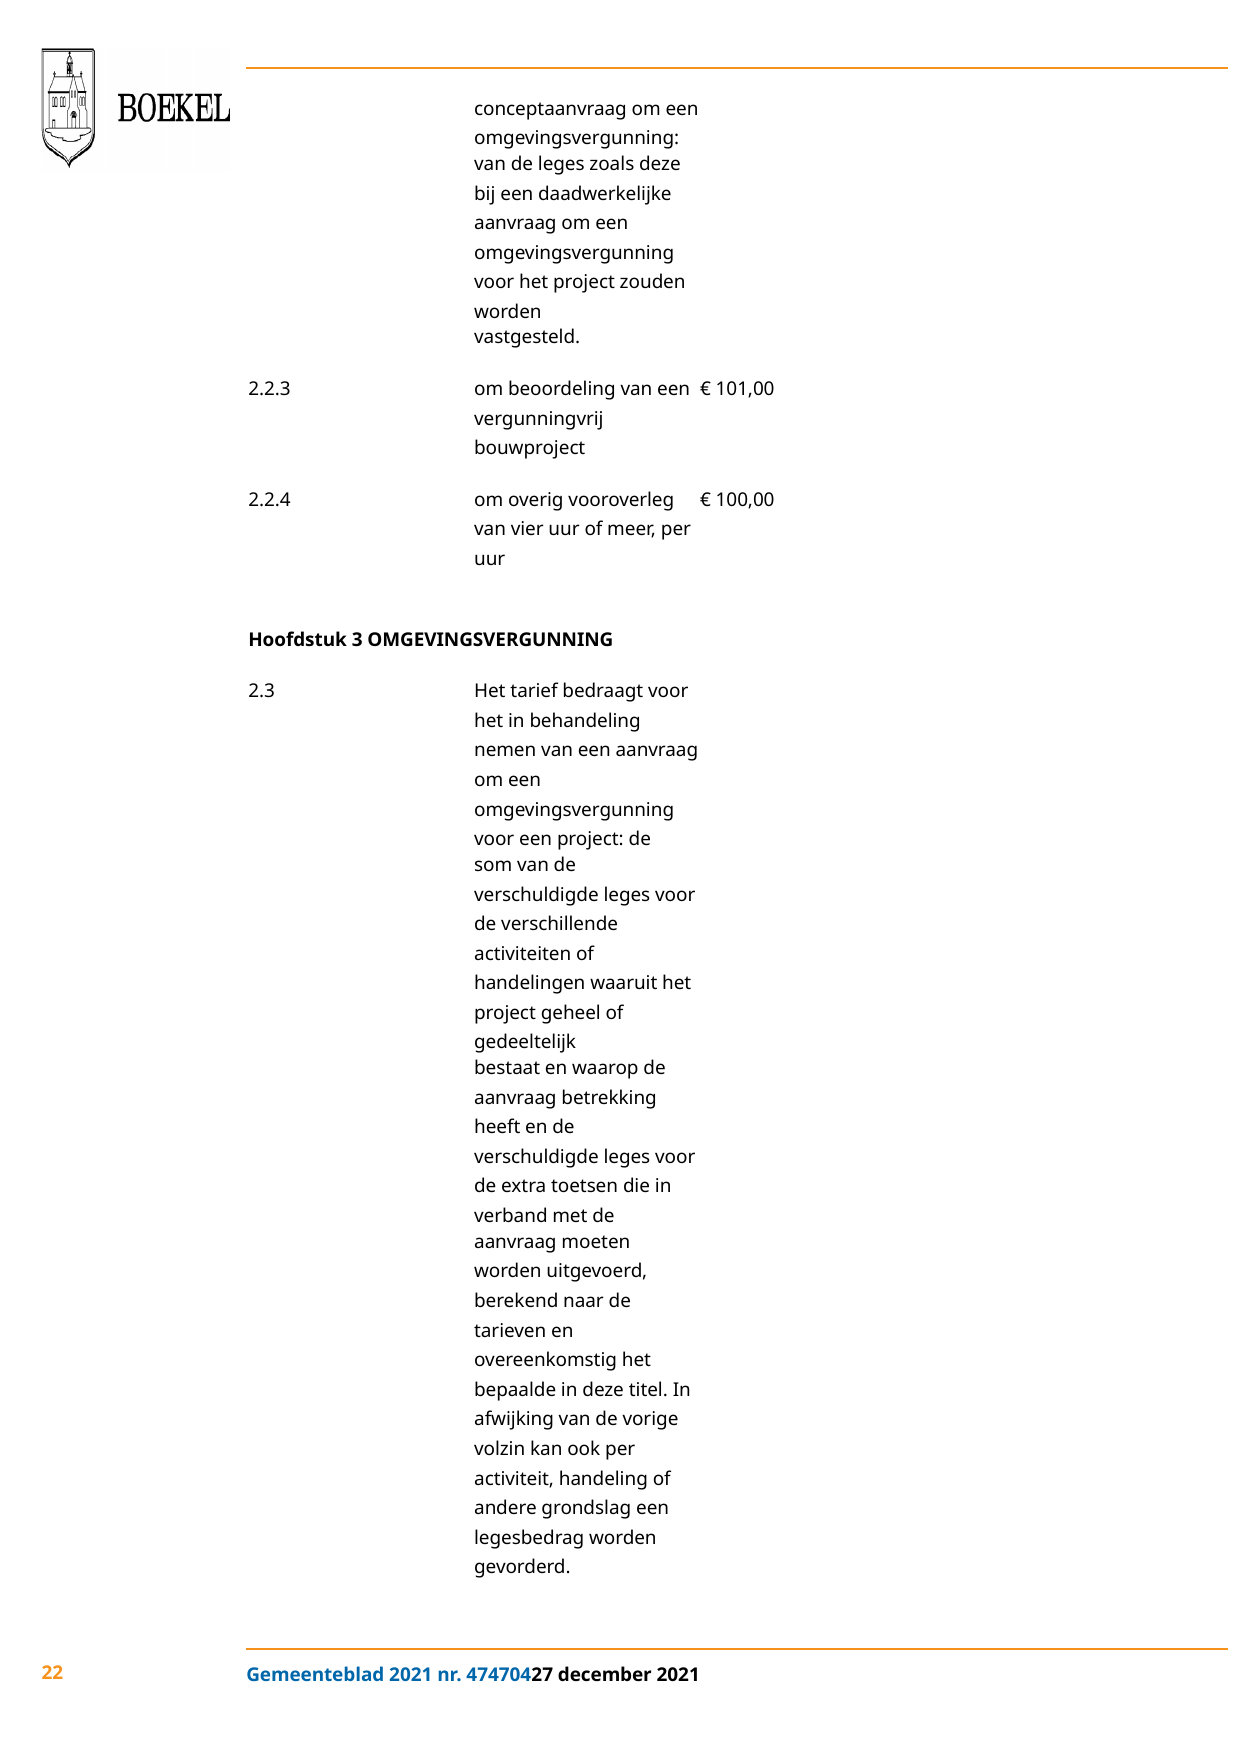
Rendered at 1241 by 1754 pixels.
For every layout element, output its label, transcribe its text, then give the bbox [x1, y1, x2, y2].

table_cell om overig vooroverleg van vier uur of meer, per uur [474, 486, 700, 571]
table_cell [700, 652, 926, 677]
table_cell [248, 571, 474, 596]
table_cell 2.2.3 [248, 375, 474, 460]
table_cell bestaat en waarop de aanvraag betrekking heeft en de verschuldigde leges voor de extra toetsen die in verband met de [474, 1054, 700, 1228]
picture [41, 47, 231, 172]
table_cell om beoordeling van een vergunningvrij bouwproject [474, 375, 700, 460]
table_cell vastgesteld. [474, 324, 700, 349]
table_cell [248, 460, 474, 486]
table_cell conceptaanvraag om een omgevingsvergunning: [474, 95, 700, 150]
table_cell [248, 1579, 474, 1605]
table_cell 2.3 [248, 678, 474, 1579]
table_cell Het tarief bedraagt voor het in behandeling nemen van een aanvraag om een omgevingsvergunning voor een project: de [474, 678, 700, 851]
table_cell [700, 95, 926, 150]
table_cell [474, 350, 700, 375]
table_cell [248, 652, 474, 677]
table_cell [248, 150, 474, 349]
table_cell aanvraag moeten worden uitgevoerd, berekend naar de tarieven en overeenkomstig het bepaalde in deze titel. In afwijking van de vorige volzin kan ook per activiteit, handeling of andere grondslag een legesbedrag worden gevorderd. [474, 1228, 700, 1579]
table_cell 2.2.4 [248, 486, 474, 571]
table_cell [700, 678, 926, 1579]
table_cell som van de verschuldigde leges voor de verschillende activiteiten of handelingen waaruit het project geheel of gedeeltelijk [474, 851, 700, 1054]
table_cell [474, 571, 700, 596]
table_cell [700, 460, 926, 486]
table_cell [248, 95, 474, 150]
table_cell € 100,00 [700, 486, 926, 571]
table_cell [474, 652, 700, 677]
table_cell [474, 1579, 700, 1605]
table_cell van de leges zoals deze bij een daadwerkelijke aanvraag om een omgevingsvergunning voor het project zouden worden [474, 150, 700, 324]
table_cell [248, 350, 474, 375]
table_cell [700, 571, 926, 596]
table_cell Hoofdstuk 3 OMGEVINGSVERGUNNING [248, 596, 926, 652]
table_cell € 101,00 [700, 375, 926, 460]
table_cell [474, 460, 700, 486]
table_cell [700, 350, 926, 375]
table_cell [700, 150, 926, 349]
table_cell [700, 1579, 926, 1605]
